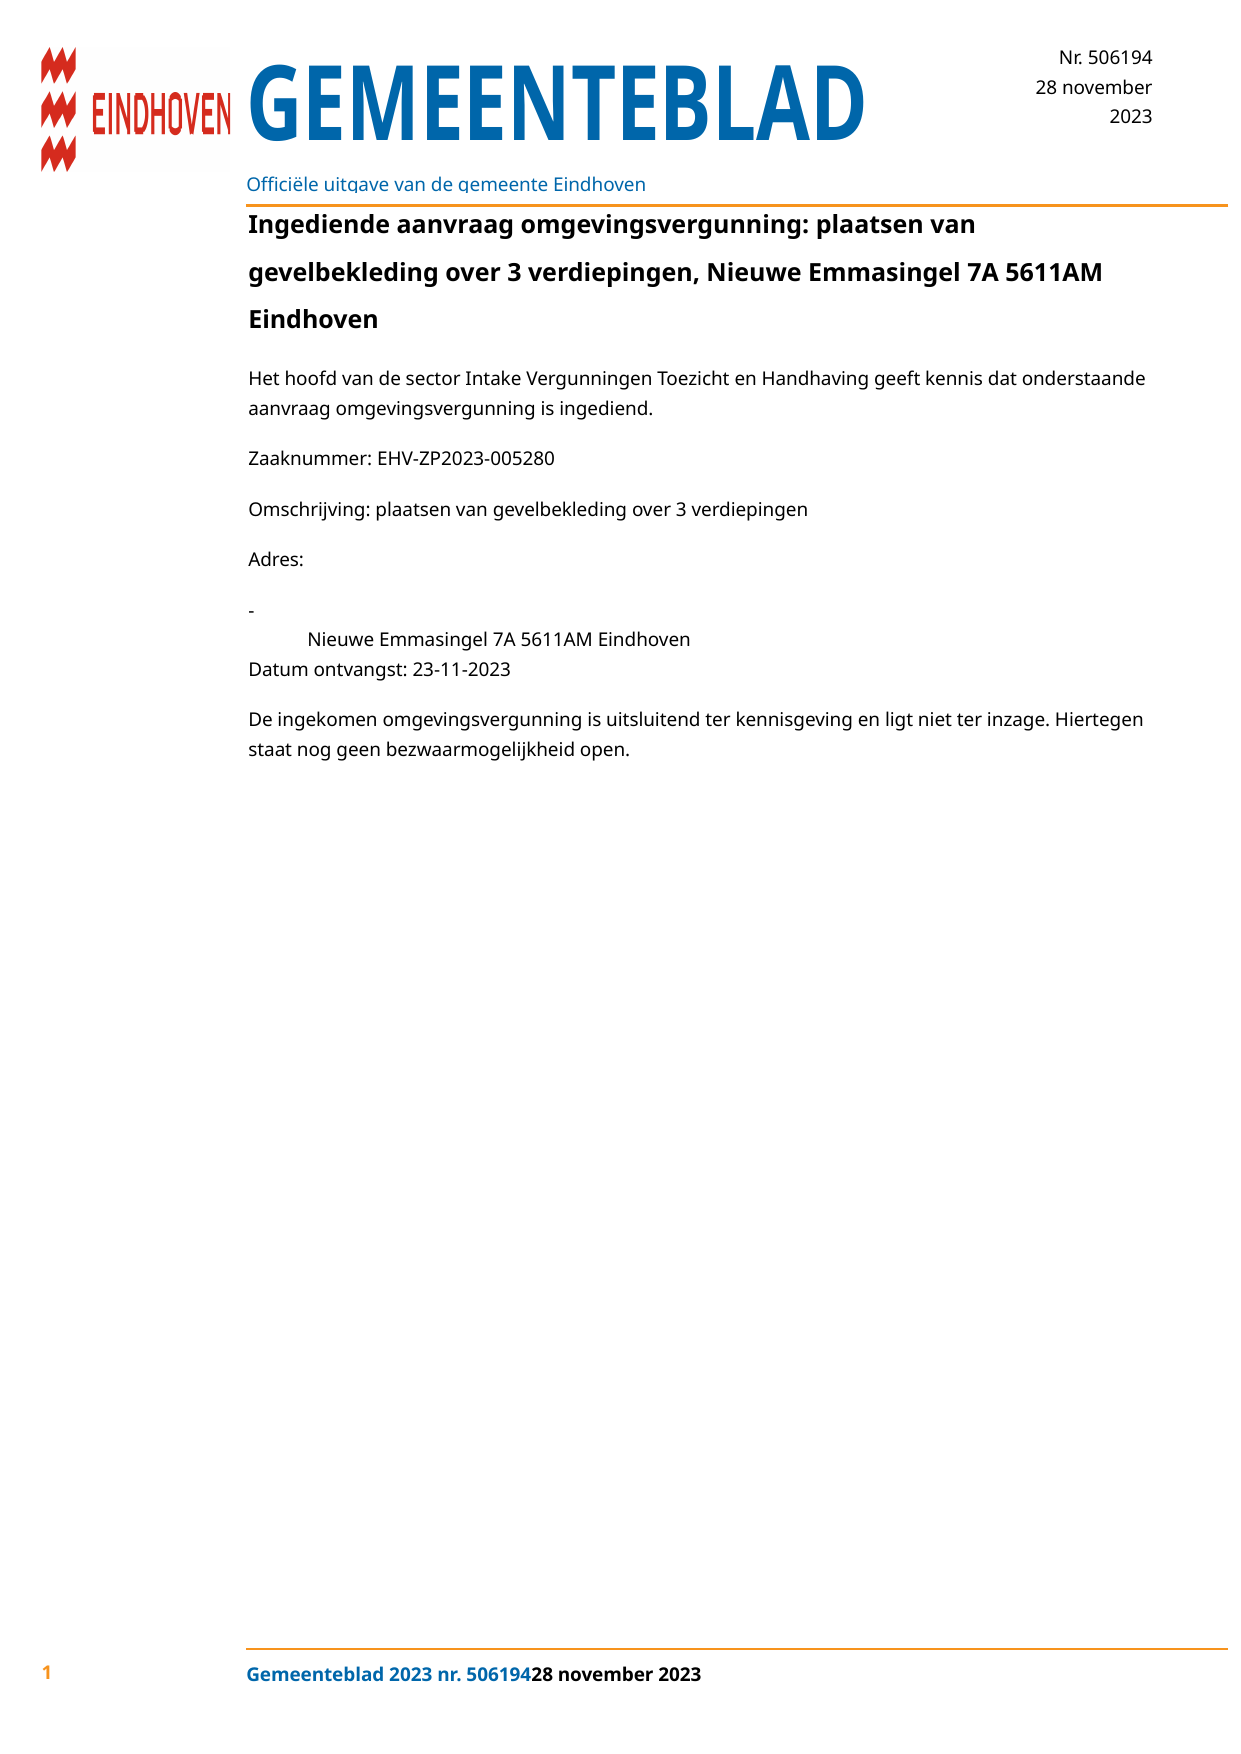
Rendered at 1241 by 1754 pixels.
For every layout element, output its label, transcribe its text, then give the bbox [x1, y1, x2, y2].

text Datum ontvangst: 23-11-2023 [248, 656, 1152, 682]
list Nieuwe Emmasingel 7A 5611AM Eindhoven [248, 626, 1152, 652]
text Omschrijving: plaatsen van gevelbekleding over 3 verdiepingen [248, 496, 1152, 522]
text Ingediende aanvraag omgevingsvergunning: plaatsen van gevelbekleding over 3 verdiepingen, Nieuwe Emmasingel 7A 5611AM Eindhoven [248, 207, 1152, 336]
text De ingekomen omgevingsvergunning is uitsluitend ter kennisgeving en ligt niet ter inzage. Hiertegen staat nog geen bezwaarmogelijkheid open. [248, 706, 1152, 762]
text Adres: [248, 546, 1152, 572]
picture [41, 47, 231, 172]
text Zaaknummer: EHV-ZP2023-005280 [248, 446, 1152, 471]
text Het hoofd van de sector Intake Vergunningen Toezicht en Handhaving geeft kennis dat onderstaande aanvraag omgevingsvergunning is ingediend. [248, 366, 1152, 421]
